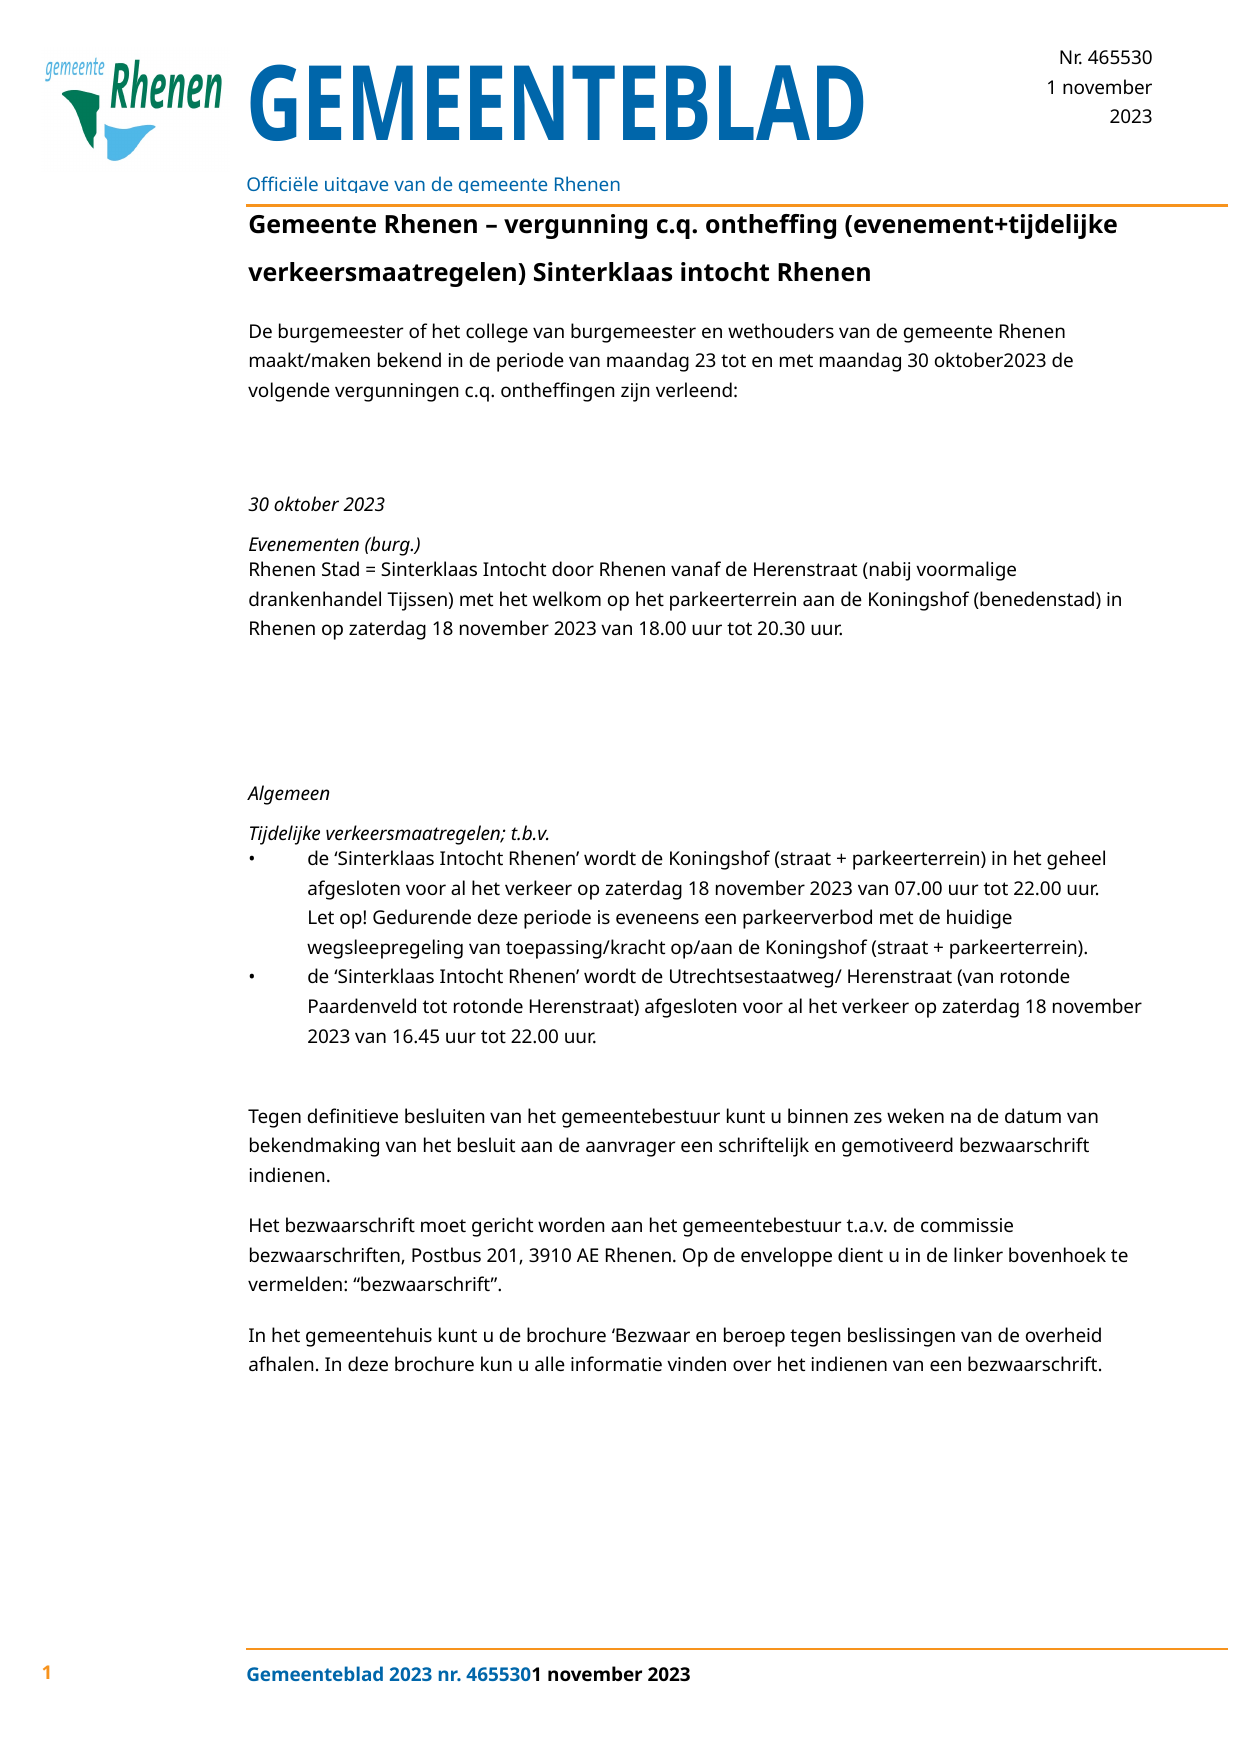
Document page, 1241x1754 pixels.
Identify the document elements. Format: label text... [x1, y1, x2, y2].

text Algemeen [248, 780, 1152, 806]
list de ‘Sinterklaas Intocht Rhenen’ wordt de Koningshof (straat + parkeerterrein) in het geheel afgesloten voor al het verkeer op zaterdag 18 november 2023 van 07.00 uur tot 22.00 uur. [248, 845, 1152, 901]
text Tegen definitieve besluiten van het gemeentebestuur kunt u binnen zes weken na de datum van bekendmaking van het besluit aan de aanvrager een schriftelijk en gemotiveerd bezwaarschrift indienen. [248, 1103, 1152, 1188]
text Rhenen Stad = Sinterklaas Intocht door Rhenen vanaf de Herenstraat (nabij voormalige drankenhandel Tijssen) met het welkom op het parkeerterrein aan de Koningshof (benedenstad) in Rhenen op zaterdag 18 november 2023 van 18.00 uur tot 20.30 uur. [248, 556, 1152, 641]
text 30 oktober 2023 [248, 491, 1152, 517]
picture [41, 47, 231, 172]
text De burgemeester of het college van burgemeester en wethouders van de gemeente Rhenen maakt/maken bekend in de periode van maandag 23 tot en met maandag 30 oktober2023 de volgende vergunningen c.q. ontheffingen zijn verleend: [248, 318, 1152, 403]
text Het bezwaarschrift moet gericht worden aan het gemeentebestuur t.a.v. de commissie bezwaarschriften, Postbus 201, 3910 AE Rhenen. Op de enveloppe dient u in de linker bovenhoek te vermelden: “bezwaarschrift”. [248, 1212, 1152, 1297]
text Tijdelijke verkeersmaatregelen; t.b.v. [248, 820, 1152, 845]
list Let op! Gedurende deze periode is eveneens een parkeerverbod met de huidige wegsleepregeling van toepassing/kracht op/aan de Koningshof (straat + parkeerterrein). [248, 904, 1152, 960]
text In het gemeentehuis kunt u de brochure ‘Bezwaar en beroep tegen beslissingen van de overheid afhalen. In deze brochure kun u alle informatie vinden over het indienen van een bezwaarschrift. [248, 1322, 1152, 1377]
text Gemeente Rhenen – vergunning c.q. ontheffing (evenement+tijdelijke verkeersmaatregelen) Sinterklaas intocht Rhenen [248, 207, 1152, 288]
list de ‘Sinterklaas Intocht Rhenen’ wordt de Utrechtsestaatweg/ Herenstraat (van rotonde Paardenveld tot rotonde Herenstraat) afgesloten voor al het verkeer op zaterdag 18 november 2023 van 16.45 uur tot 22.00 uur. [248, 964, 1152, 1049]
text Evenementen (burg.) [248, 531, 1152, 556]
